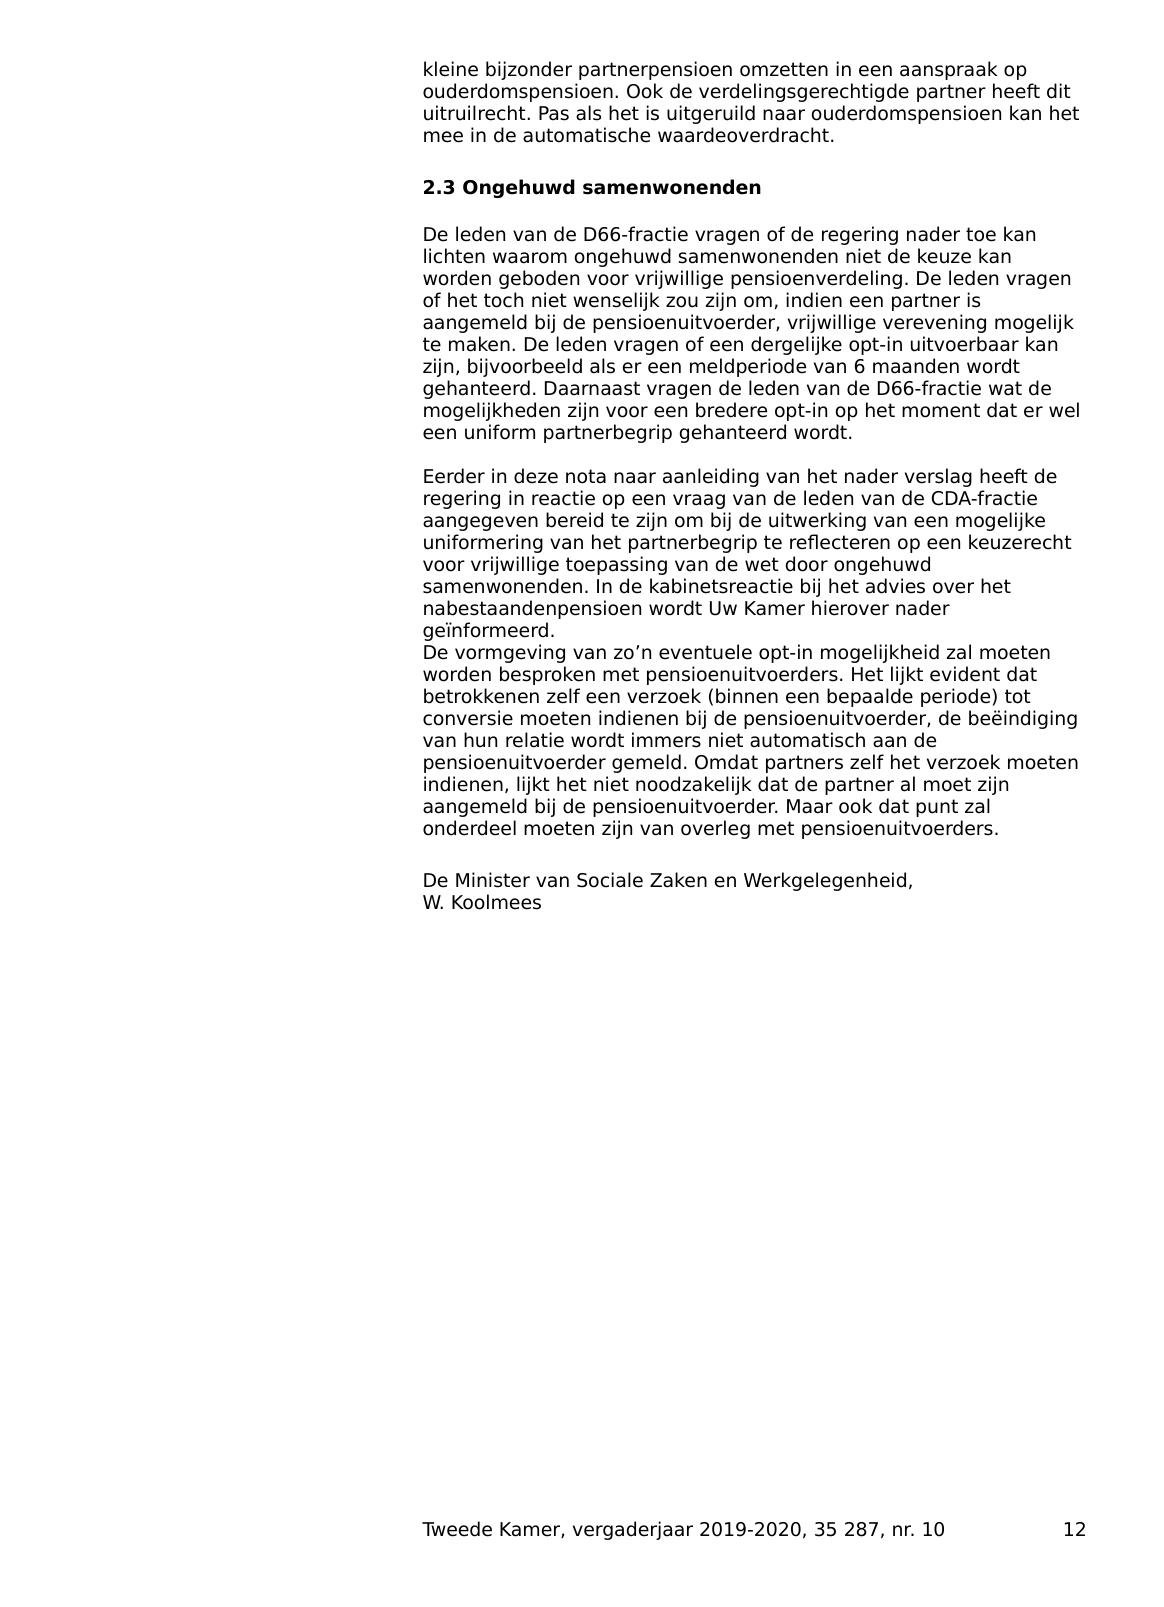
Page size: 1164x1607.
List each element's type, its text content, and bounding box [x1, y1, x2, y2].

text kleine bijzonder partnerpensioen omzetten in een aanspraak op ouderdomspensioen. Ook de verdelingsgerechtigde partner heeft dit uitruilrecht. Pas als het is uitgeruild naar ouderdomspensioen kan het mee in de automatische waardeoverdracht. [422, 59, 1087, 147]
text De leden van de D66-fractie vragen of de regering nader toe kan lichten waarom ongehuwd samenwonenden niet de keuze kan worden geboden voor vrijwillige pensioenverdeling. De leden vragen of het toch niet wenselijk zou zijn om, indien een partner is aangemeld bij de pensioenuitvoerder, vrijwillige verevening mogelijk te maken. De leden vragen of een dergelijke opt-in uitvoerbaar kan zijn, bijvoorbeeld als er een meldperiode van 6 maanden wordt gehanteerd. Daarnaast vragen de leden van de D66-fractie wat de mogelijkheden zijn voor een bredere opt-in op het moment dat er wel een uniform partnerbegrip gehanteerd wordt. [422, 224, 1087, 444]
text De Minister van Sociale Zaken en Werkgelegenheid, W. Koolmees [422, 869, 1087, 913]
text De vormgeving van zo’n eventuele opt-in mogelijkheid zal moeten worden besproken met pensioenuitvoerders. Het lijkt evident dat betrokkenen zelf een verzoek (binnen een bepaalde periode) tot conversie moeten indienen bij de pensioenuitvoerder, de beëindiging van hun relatie wordt immers niet automatisch aan de pensioenuitvoerder gemeld. Omdat partners zelf het verzoek moeten indienen, lijkt het niet noodzakelijk dat de partner al moet zijn aangemeld bij de pensioenuitvoerder. Maar ook dat punt zal onderdeel moeten zijn van overleg met pensioenuitvoerders. [422, 642, 1087, 839]
text Eerder in deze nota naar aanleiding van het nader verslag heeft de regering in reactie op een vraag van de leden van de CDA-fractie aangegeven bereid te zijn om bij de uitwerking van een mogelijke uniformering van het partnerbegrip te reflecteren op een keuzerecht voor vrijwillige toepassing van de wet door ongehuwd samenwonenden. In de kabinetsreactie bij het advies over het nabestaandenpensioen wordt Uw Kamer hierover nader geïnformeerd. [422, 466, 1087, 642]
subtitle 2.3 Ongehuwd samenwonenden [422, 177, 1087, 199]
